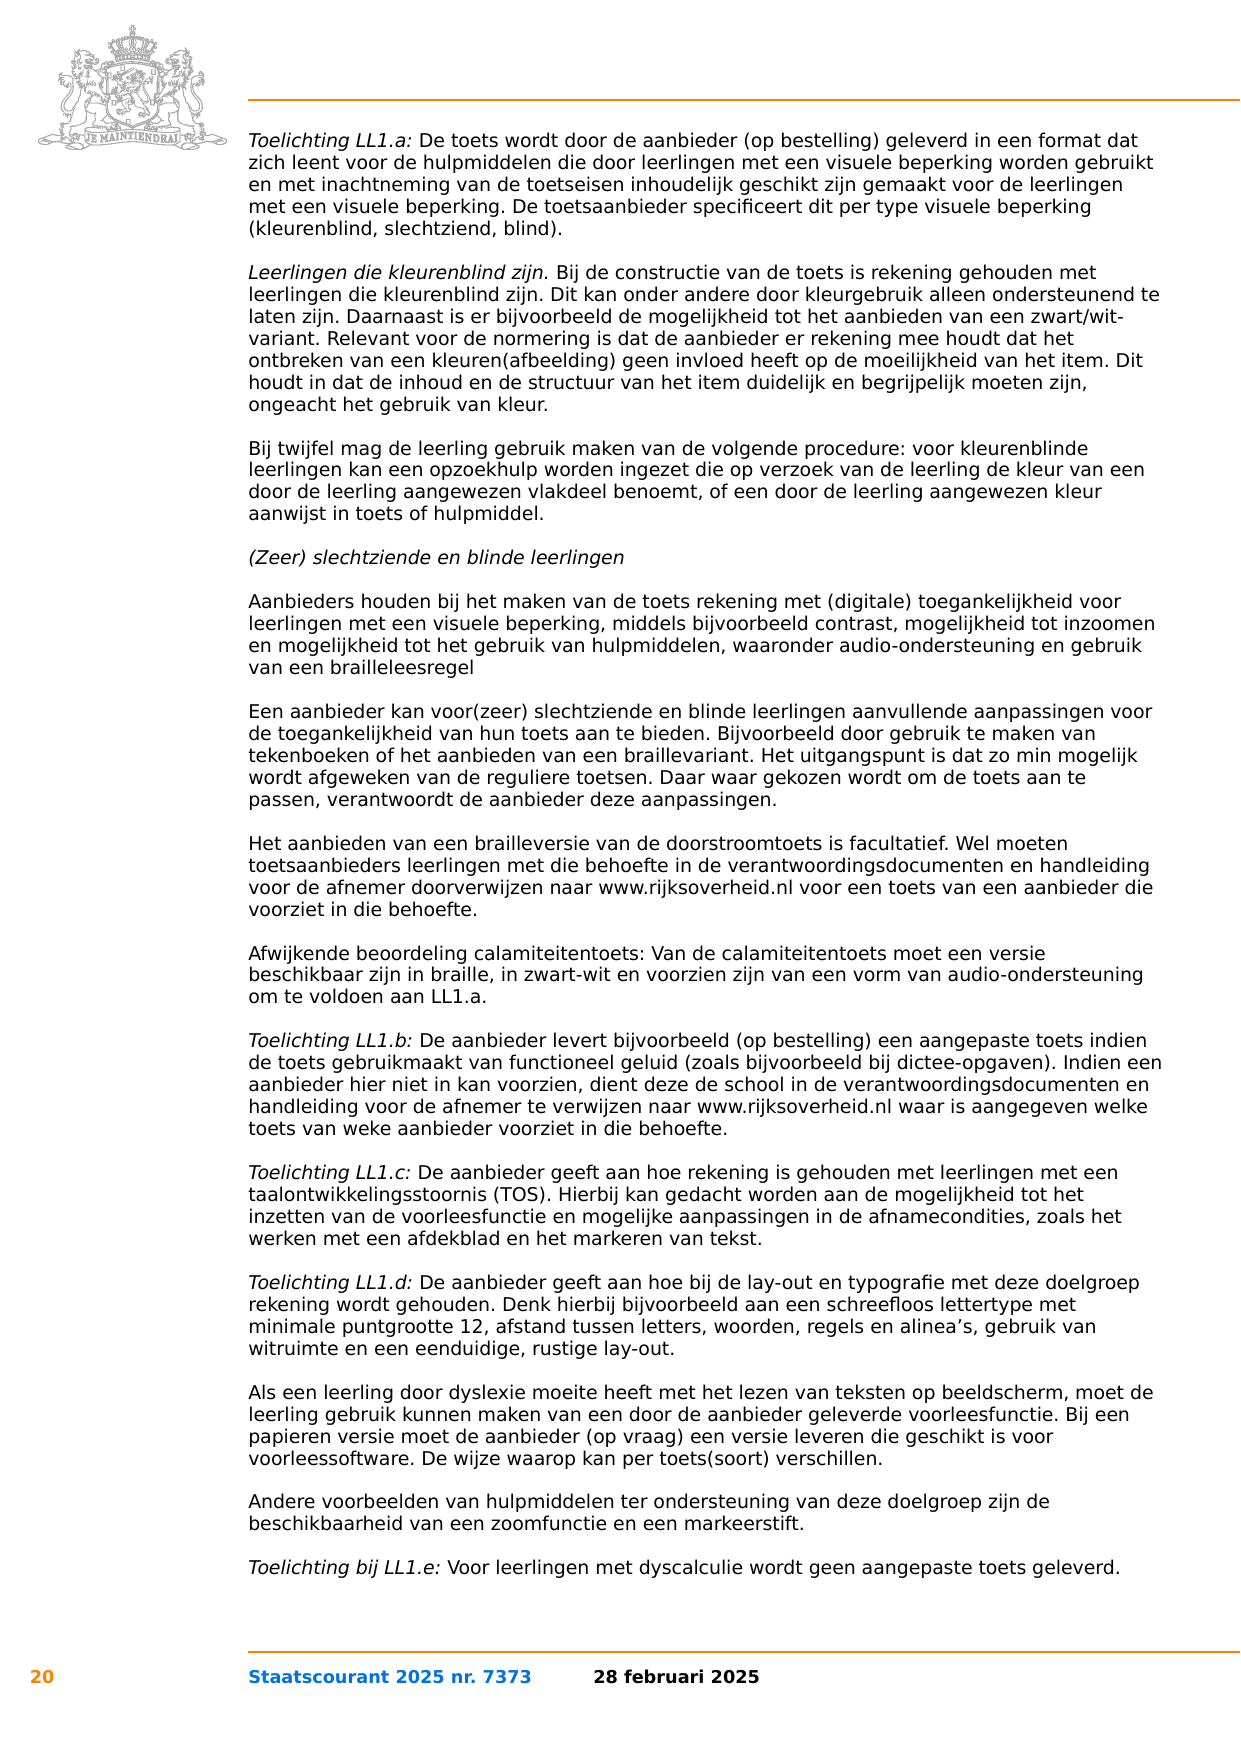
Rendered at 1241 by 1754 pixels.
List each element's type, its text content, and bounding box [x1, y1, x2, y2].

text Een aanbieder kan voor(zeer) slechtziende en blinde leerlingen aanvullende aanpassingen voor de toegankelijkheid van hun toets aan te bieden. Bijvoorbeeld door gebruik te maken van tekenboeken of het aanbieden van een braillevariant. Het uitgangspunt is dat zo min mogelijk wordt afgeweken van de reguliere toetsen. Daar waar gekozen wordt om de toets aan te passen, verantwoordt de aanbieder deze aanpassingen. [248, 701, 1163, 811]
text Als een leerling door dyslexie moeite heeft met het lezen van teksten op beeldscherm, moet de leerling gebruik kunnen maken van een door de aanbieder geleverde voorleesfunctie. Bij een papieren versie moet de aanbieder (op vraag) een versie leveren die geschikt is voor voorleessoftware. De wijze waarop kan per toets(soort) verschillen. [248, 1382, 1163, 1469]
text Toelichting LL1.c: De aanbieder geeft aan hoe rekening is gehouden met leerlingen met een taalontwikkelingsstoornis (TOS). Hierbij kan gedacht worden aan de mogelijkheid tot het inzetten van de voorleesfunctie en mogelijke aanpassingen in de afnamecondities, zoals het werken met een afdekblad en het markeren van tekst. [248, 1162, 1163, 1250]
text Aanbieders houden bij het maken van de toets rekening met (digitale) toegankelijkheid voor leerlingen met een visuele beperking, middels bijvoorbeeld contrast, mogelijkheid tot inzoomen en mogelijkheid tot het gebruik van hulpmiddelen, waaronder audio-ondersteuning en gebruik van een brailleleesregel [248, 591, 1163, 679]
text Bij twijfel mag de leerling gebruik maken van de volgende procedure: voor kleurenblinde leerlingen kan een opzoekhulp worden ingezet die op verzoek van de leerling de kleur van een door de leerling aangewezen vlakdeel benoemt, of een door de leerling aangewezen kleur aanwijst in toets of hulpmiddel. [248, 437, 1163, 525]
text Het aanbieden van een brailleversie van de doorstroomtoets is facultatief. Wel moeten toetsaanbieders leerlingen met die behoefte in de verantwoordingsdocumenten en handleiding voor de afnemer doorverwijzen naar www.rijksoverheid.nl voor een toets van een aanbieder die voorziet in die behoefte. [248, 833, 1163, 921]
picture [38, 25, 227, 150]
subtitle (Zeer) slechtziende en blinde leerlingen [248, 547, 1163, 569]
text Leerlingen die kleurenblind zijn. Bij de constructie van de toets is rekening gehouden met leerlingen die kleurenblind zijn. Dit kan onder andere door kleurgebruik alleen ondersteunend te laten zijn. Daarnaast is er bijvoorbeeld de mogelijkheid tot het aanbieden van een zwart/wit-variant. Relevant voor de normering is dat de aanbieder er rekening mee houdt dat het ontbreken van een kleuren(afbeelding) geen invloed heeft op de moeilijkheid van het item. Dit houdt in dat de inhoud en de structuur van het item duidelijk en begrijpelijk moeten zijn, ongeacht het gebruik van kleur. [248, 262, 1163, 416]
text Andere voorbeelden van hulpmiddelen ter ondersteuning van deze doelgroep zijn de beschikbaarheid van een zoomfunctie en een markeerstift. [248, 1491, 1163, 1535]
text Afwijkende beoordeling calamiteitentoets: Van de calamiteitentoets moet een versie beschikbaar zijn in braille, in zwart-wit en voorzien zijn van een vorm van audio-ondersteuning om te voldoen aan LL1.a. [248, 942, 1163, 1008]
text Toelichting LL1.a: De toets wordt door de aanbieder (op bestelling) geleverd in een format dat zich leent voor de hulpmiddelen die door leerlingen met een visuele beperking worden gebruikt en met inachtneming van de toetseisen inhoudelijk geschikt zijn gemaakt voor de leerlingen met een visuele beperking. De toetsaanbieder specificeert dit per type visuele beperking (kleurenblind, slechtziend, blind). [248, 130, 1163, 240]
text Toelichting LL1.b: De aanbieder levert bijvoorbeeld (op bestelling) een aangepaste toets indien de toets gebruikmaakt van functioneel geluid (zoals bijvoorbeeld bij dictee-opgaven). Indien een aanbieder hier niet in kan voorzien, dient deze de school in de verantwoordingsdocumenten en handleiding voor de afnemer te verwijzen naar www.rijksoverheid.nl waar is aangegeven welke toets van weke aanbieder voorziet in die behoefte. [248, 1030, 1163, 1140]
text Toelichting bij LL1.e: Voor leerlingen met dyscalculie wordt geen aangepaste toets geleverd. [248, 1557, 1163, 1579]
text Toelichting LL1.d: De aanbieder geeft aan hoe bij de lay-out en typografie met deze doelgroep rekening wordt gehouden. Denk hierbij bijvoorbeeld aan een schreefloos lettertype met minimale puntgrootte 12, afstand tussen letters, woorden, regels en alinea’s, gebruik van witruimte en een eenduidige, rustige lay-out. [248, 1272, 1163, 1360]
